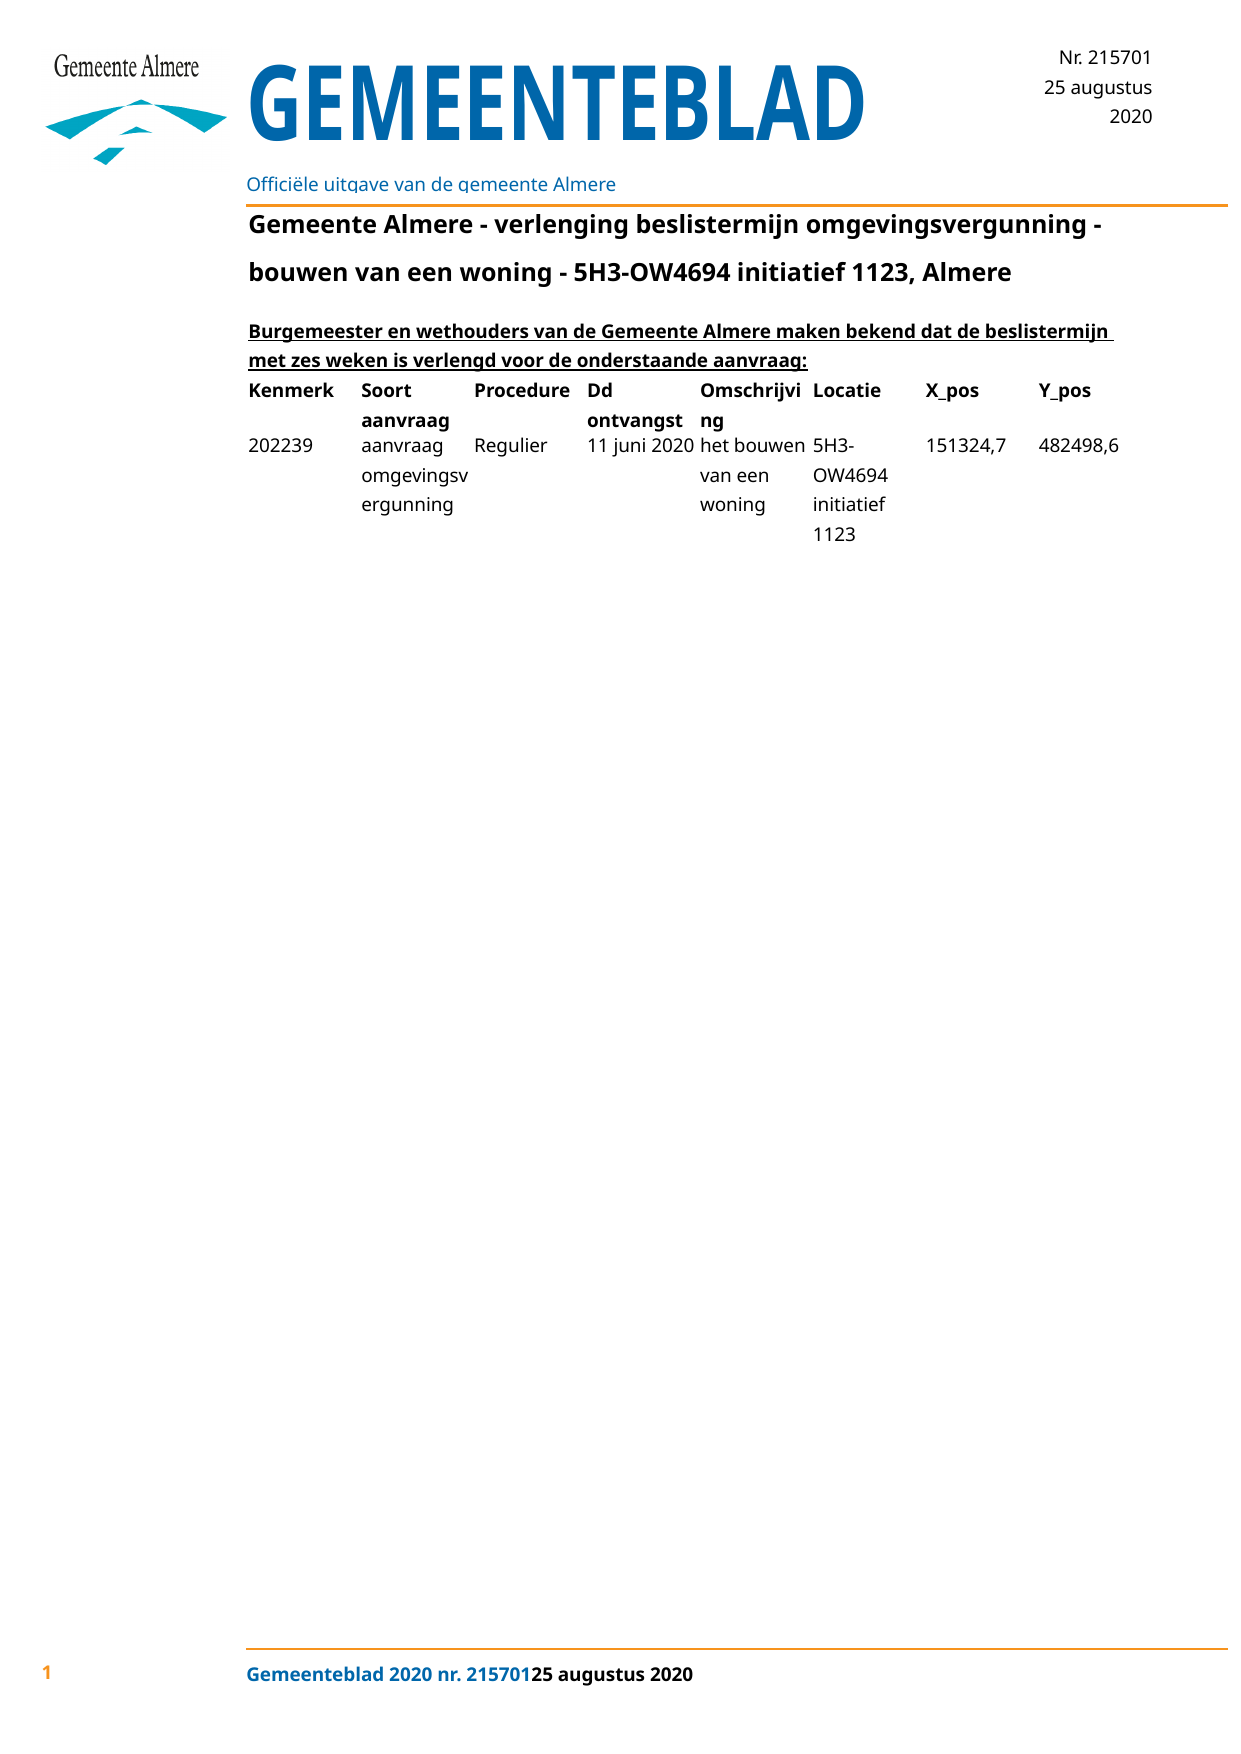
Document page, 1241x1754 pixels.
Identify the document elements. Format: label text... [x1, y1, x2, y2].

table_header X_pos [926, 377, 1038, 432]
table_header Procedure [474, 377, 587, 432]
table_header Y_pos [1039, 377, 1152, 432]
table_cell 151324,7 [926, 433, 1038, 547]
table_cell 202239 [248, 433, 361, 547]
table_header Locatie [813, 377, 926, 432]
table_header Dd ontvangst [587, 377, 700, 432]
table_header Soort aanvraag [361, 377, 474, 432]
table_cell het bouwen van een woning [700, 433, 813, 547]
table_header Kenmerk [248, 377, 361, 432]
table_cell 482498,6 [1039, 433, 1152, 547]
text Gemeente Almere - verlenging beslistermijn omgevingsvergunning - bouwen van een woning - 5H3-OW4694 initiatief 1123, Almere [248, 207, 1152, 288]
table_cell aanvraag omgevingsvergunning [361, 433, 474, 547]
table_cell 5H3-OW4694 initiatief 1123 [813, 433, 926, 547]
table_cell 11 juni 2020 [587, 433, 700, 547]
table_header Omschrijving [700, 377, 813, 432]
text Burgemeester en wethouders van de Gemeente Almere maken bekend dat de beslistermijn met zes weken is verlengd voor de onderstaande aanvraag: [248, 318, 1152, 373]
picture [41, 47, 231, 172]
table_cell Regulier [474, 433, 587, 547]
